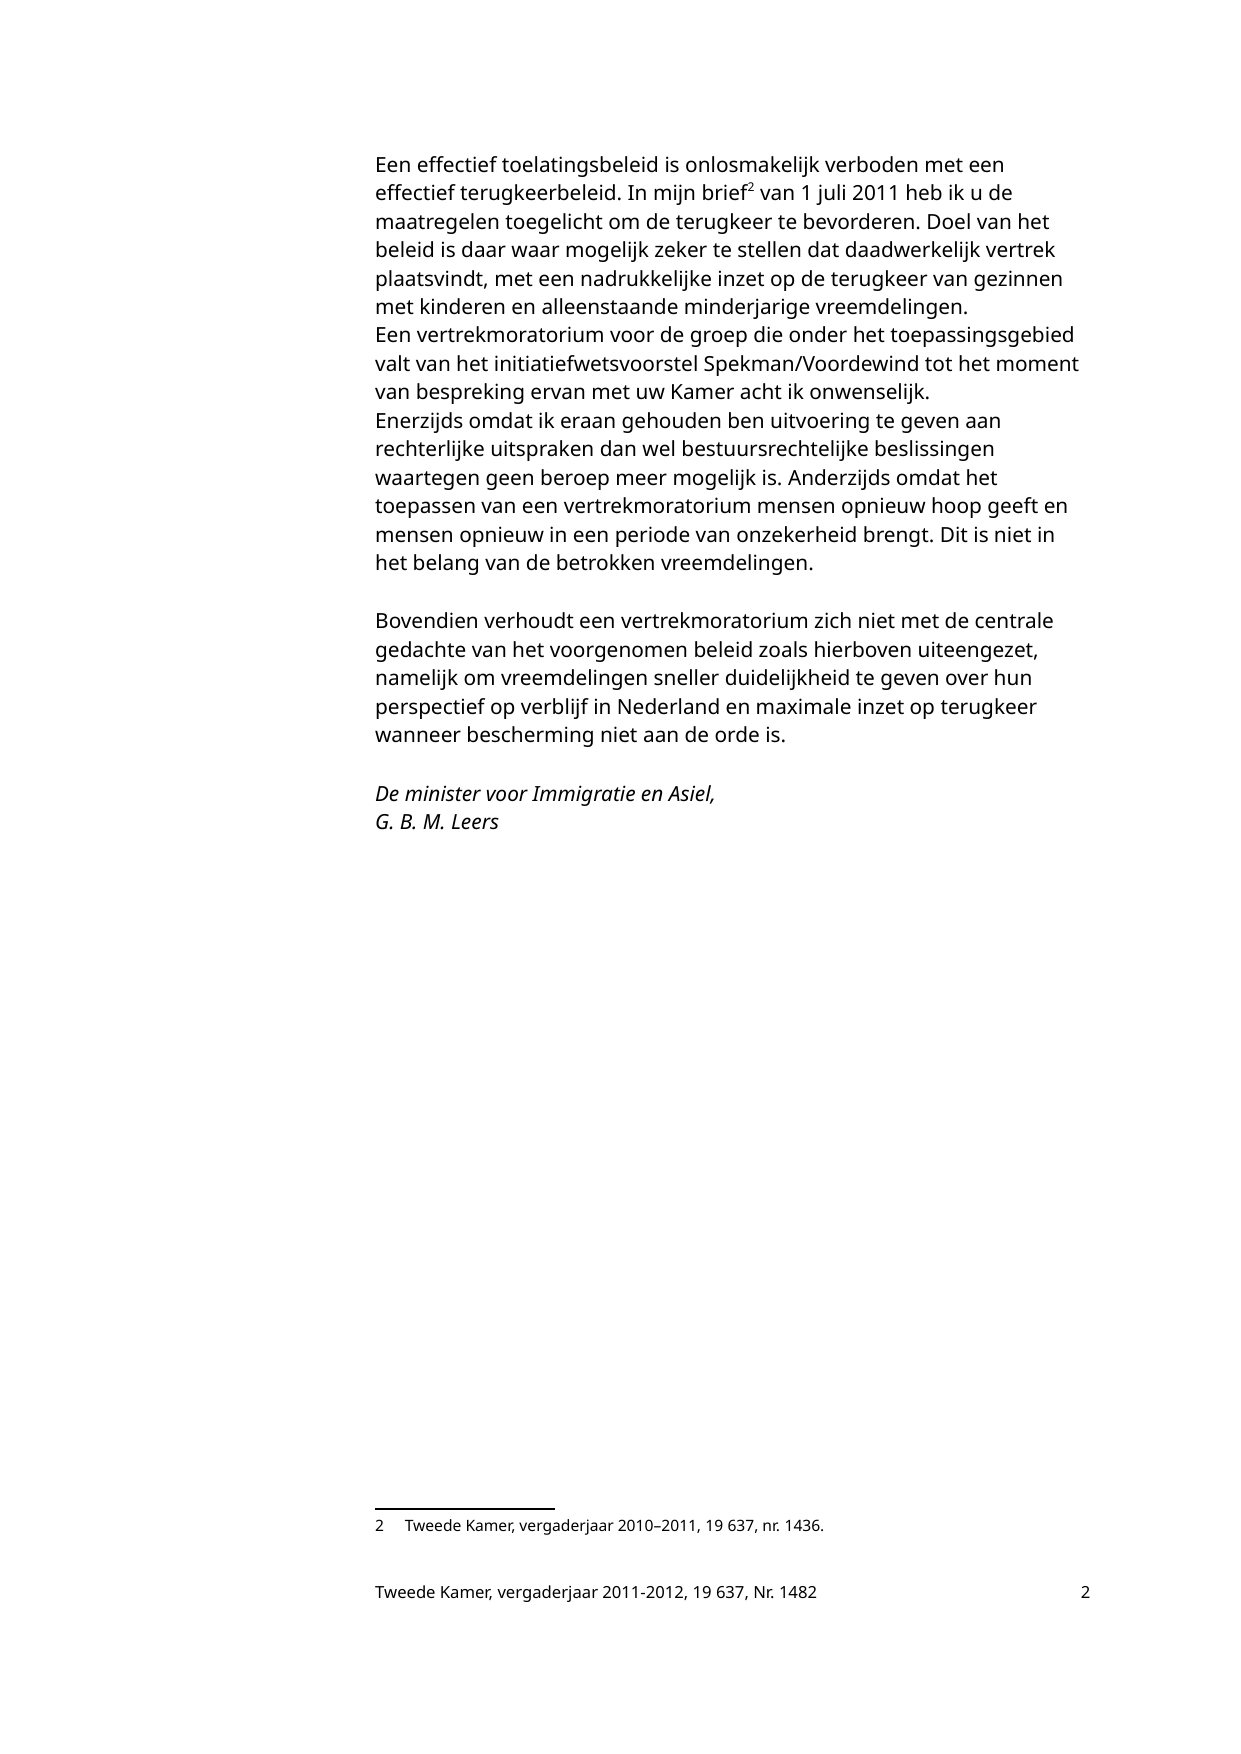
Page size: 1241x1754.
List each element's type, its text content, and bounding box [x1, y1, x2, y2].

text G. B. M. Leers [375, 807, 1090, 836]
text Bovendien verhoudt een vertrekmoratorium zich niet met de centrale gedachte van het voorgenomen beleid zoals hierboven uiteengezet, namelijk om vreemdelingen sneller duidelijkheid te geven over hun perspectief op verblijf in Nederland en maximale inzet op terugkeer wanneer bescherming niet aan de orde is. [375, 607, 1090, 749]
text De minister voor Immigratie en Asiel, [375, 779, 1090, 807]
text Tweede Kamer, vergaderjaar 2010–2011, 19 637, nr. 1436. [375, 1508, 1090, 1536]
text Een vertrekmoratorium voor de groep die onder het toepassingsgebied valt van het initiatiefwetsvoorstel Spekman/Voordewind tot het moment van bespreking ervan met uw Kamer acht ik onwenselijk. [375, 321, 1090, 406]
text Een effectief toelatingsbeleid is onlosmakelijk verboden met een effectief terugkeerbeleid. In mijn brief van 1 juli 2011 heb ik u de maatregelen toegelicht om de terugkeer te bevorderen. Doel van het beleid is daar waar mogelijk zeker te stellen dat daadwerkelijk vertrek plaatsvindt, met een nadrukkelijke inzet op de terugkeer van gezinnen met kinderen en alleenstaande minderjarige vreemdelingen. [375, 150, 1090, 321]
text Enerzijds omdat ik eraan gehouden ben uitvoering te geven aan rechterlijke uitspraken dan wel bestuursrechtelijke beslissingen waartegen geen beroep meer mogelijk is. Anderzijds omdat het toepassen van een vertrekmoratorium mensen opnieuw hoop geeft en mensen opnieuw in een periode van onzekerheid brengt. Dit is niet in het belang van de betrokken vreemdelingen. [375, 406, 1090, 577]
